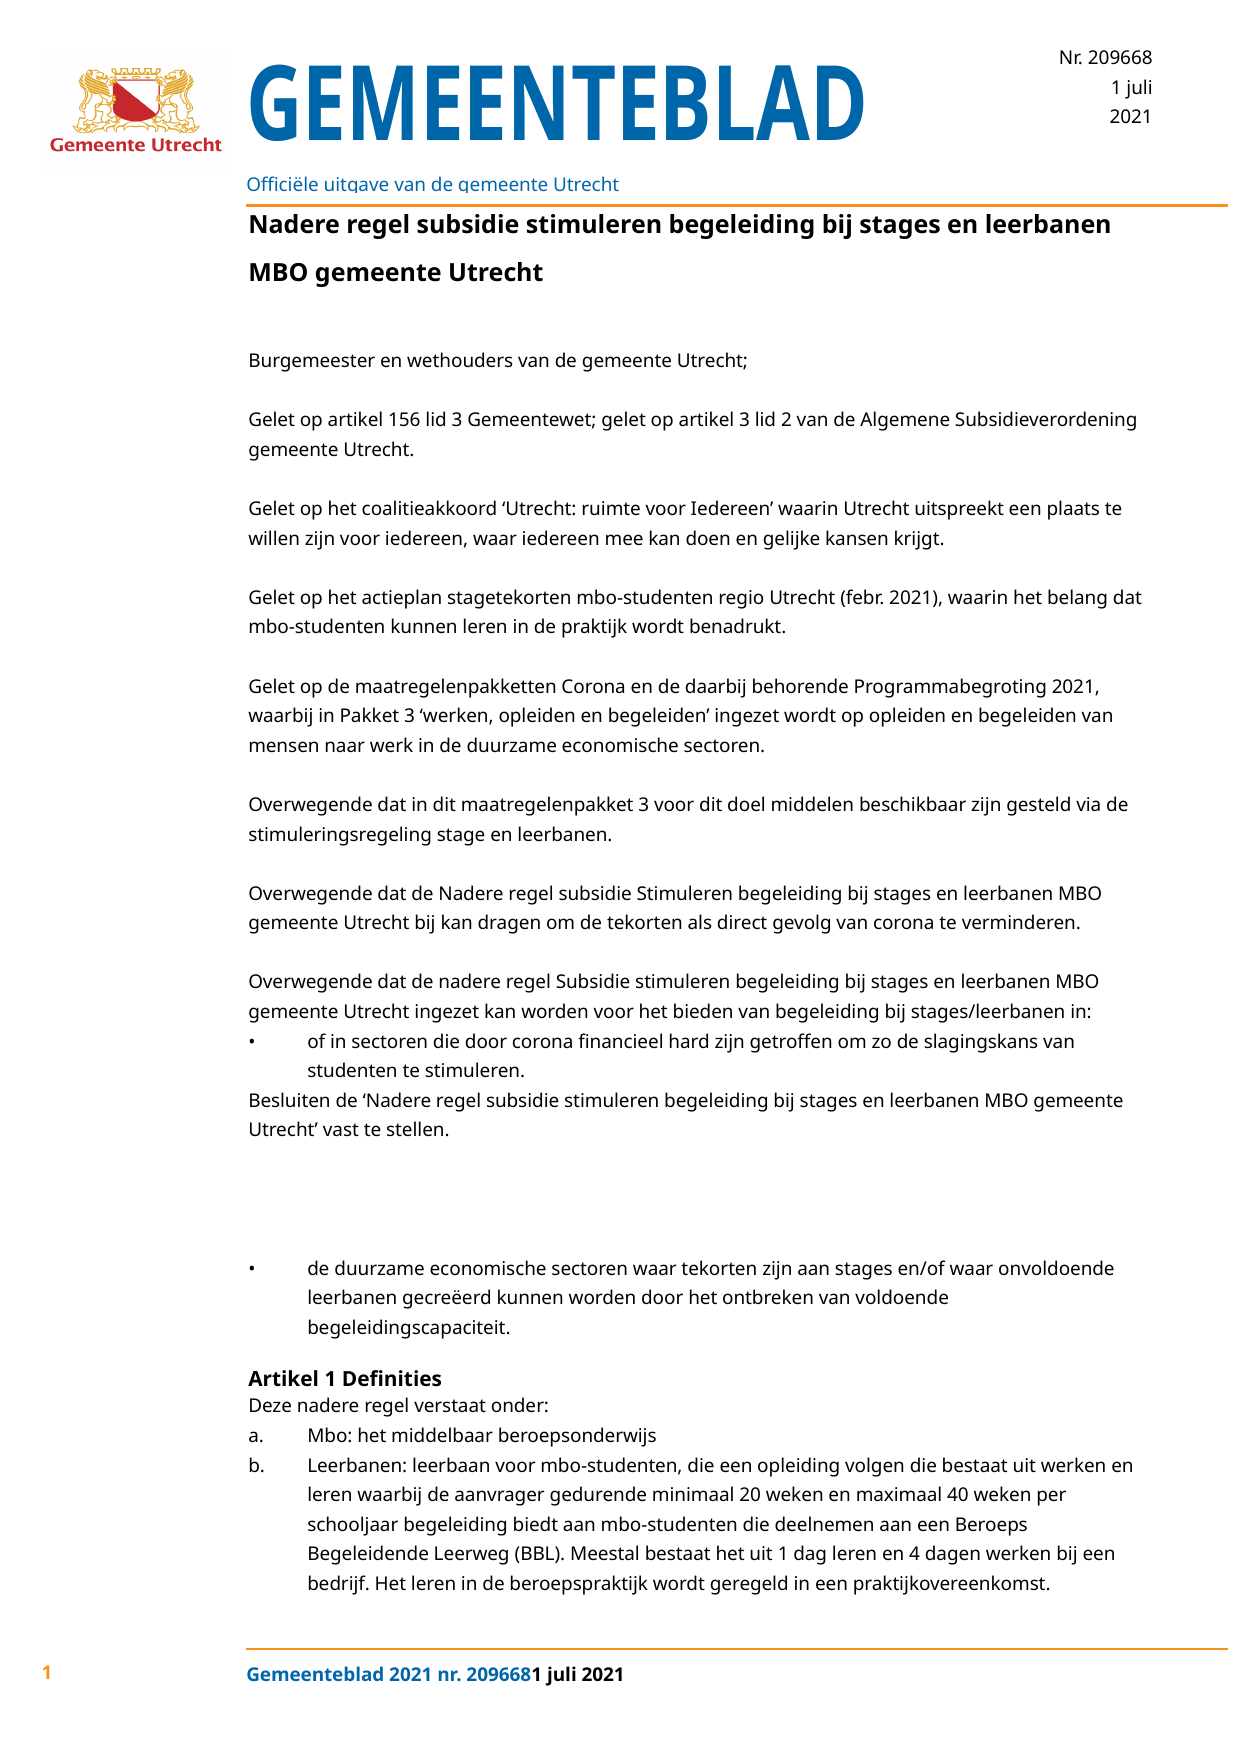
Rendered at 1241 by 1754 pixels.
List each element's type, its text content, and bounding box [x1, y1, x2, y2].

text Gelet op artikel 156 lid 3 Gemeentewet; gelet op artikel 3 lid 2 van de Algemene Subsidieverordening gemeente Utrecht. [248, 407, 1152, 462]
text Burgemeester en wethouders van de gemeente Utrecht; [248, 347, 1152, 373]
text Nadere regel subsidie stimuleren begeleiding bij stages en leerbanen MBO gemeente Utrecht [248, 207, 1152, 288]
list Leerbanen: leerbaan voor mbo-studenten, die een opleiding volgen die bestaat uit werken en leren waarbij de aanvrager gedurende minimaal 20 weken en maximaal 40 weken per schooljaar begeleiding biedt aan mbo-studenten die deelnemen aan een Beroeps Begeleidende Leerweg (BBL). Meestal bestaat het uit 1 dag leren en 4 dagen werken bij een bedrijf. Het leren in de beroepspraktijk wordt geregeld in een praktijkovereenkomst. [248, 1452, 1152, 1596]
list Mbo: het middelbaar beroepsonderwijs [248, 1422, 1152, 1448]
text Overwegende dat in dit maatregelenpakket 3 voor dit doel middelen beschikbaar zijn gesteld via de stimuleringsregeling stage en leerbanen. [248, 791, 1152, 847]
picture [41, 47, 231, 172]
text Overwegende dat de nadere regel Subsidie stimuleren begeleiding bij stages en leerbanen MBO gemeente Utrecht ingezet kan worden voor het bieden van begeleiding bij stages/leerbanen in: [248, 969, 1152, 1024]
text Overwegende dat de Nadere regel subsidie Stimuleren begeleiding bij stages en leerbanen MBO gemeente Utrecht bij kan dragen om de tekorten als direct gevolg van corona te verminderen. [248, 880, 1152, 935]
text Gelet op het coalitieakkoord ‘Utrecht: ruimte voor Iedereen’ waarin Utrecht uitspreekt een plaats te willen zijn voor iedereen, waar iedereen mee kan doen en gelijke kansen krijgt. [248, 495, 1152, 551]
text Artikel 1 Definities [248, 1364, 1152, 1393]
text Besluiten de ‘Nadere regel subsidie stimuleren begeleiding bij stages en leerbanen MBO gemeente Utrecht’ vast te stellen. [248, 1087, 1152, 1142]
text Deze nadere regel verstaat onder: [248, 1393, 1152, 1418]
text Gelet op de maatregelenpakketten Corona en de daarbij behorende Programmabegroting 2021, waarbij in Pakket 3 ‘werken, opleiden en begeleiden’ ingezet wordt op opleiden en begeleiden van mensen naar werk in de duurzame economische sectoren. [248, 673, 1152, 758]
text Gelet op het actieplan stagetekorten mbo-studenten regio Utrecht (febr. 2021), waarin het belang dat mbo-studenten kunnen leren in de praktijk wordt benadrukt. [248, 584, 1152, 639]
list de duurzame economische sectoren waar tekorten zijn aan stages en/of waar onvoldoende leerbanen gecreëerd kunnen worden door het ontbreken van voldoende begeleidingscapaciteit. [248, 1255, 1152, 1339]
list of in sectoren die door corona financieel hard zijn getroffen om zo de slagingskans van studenten te stimuleren. [248, 1028, 1152, 1083]
